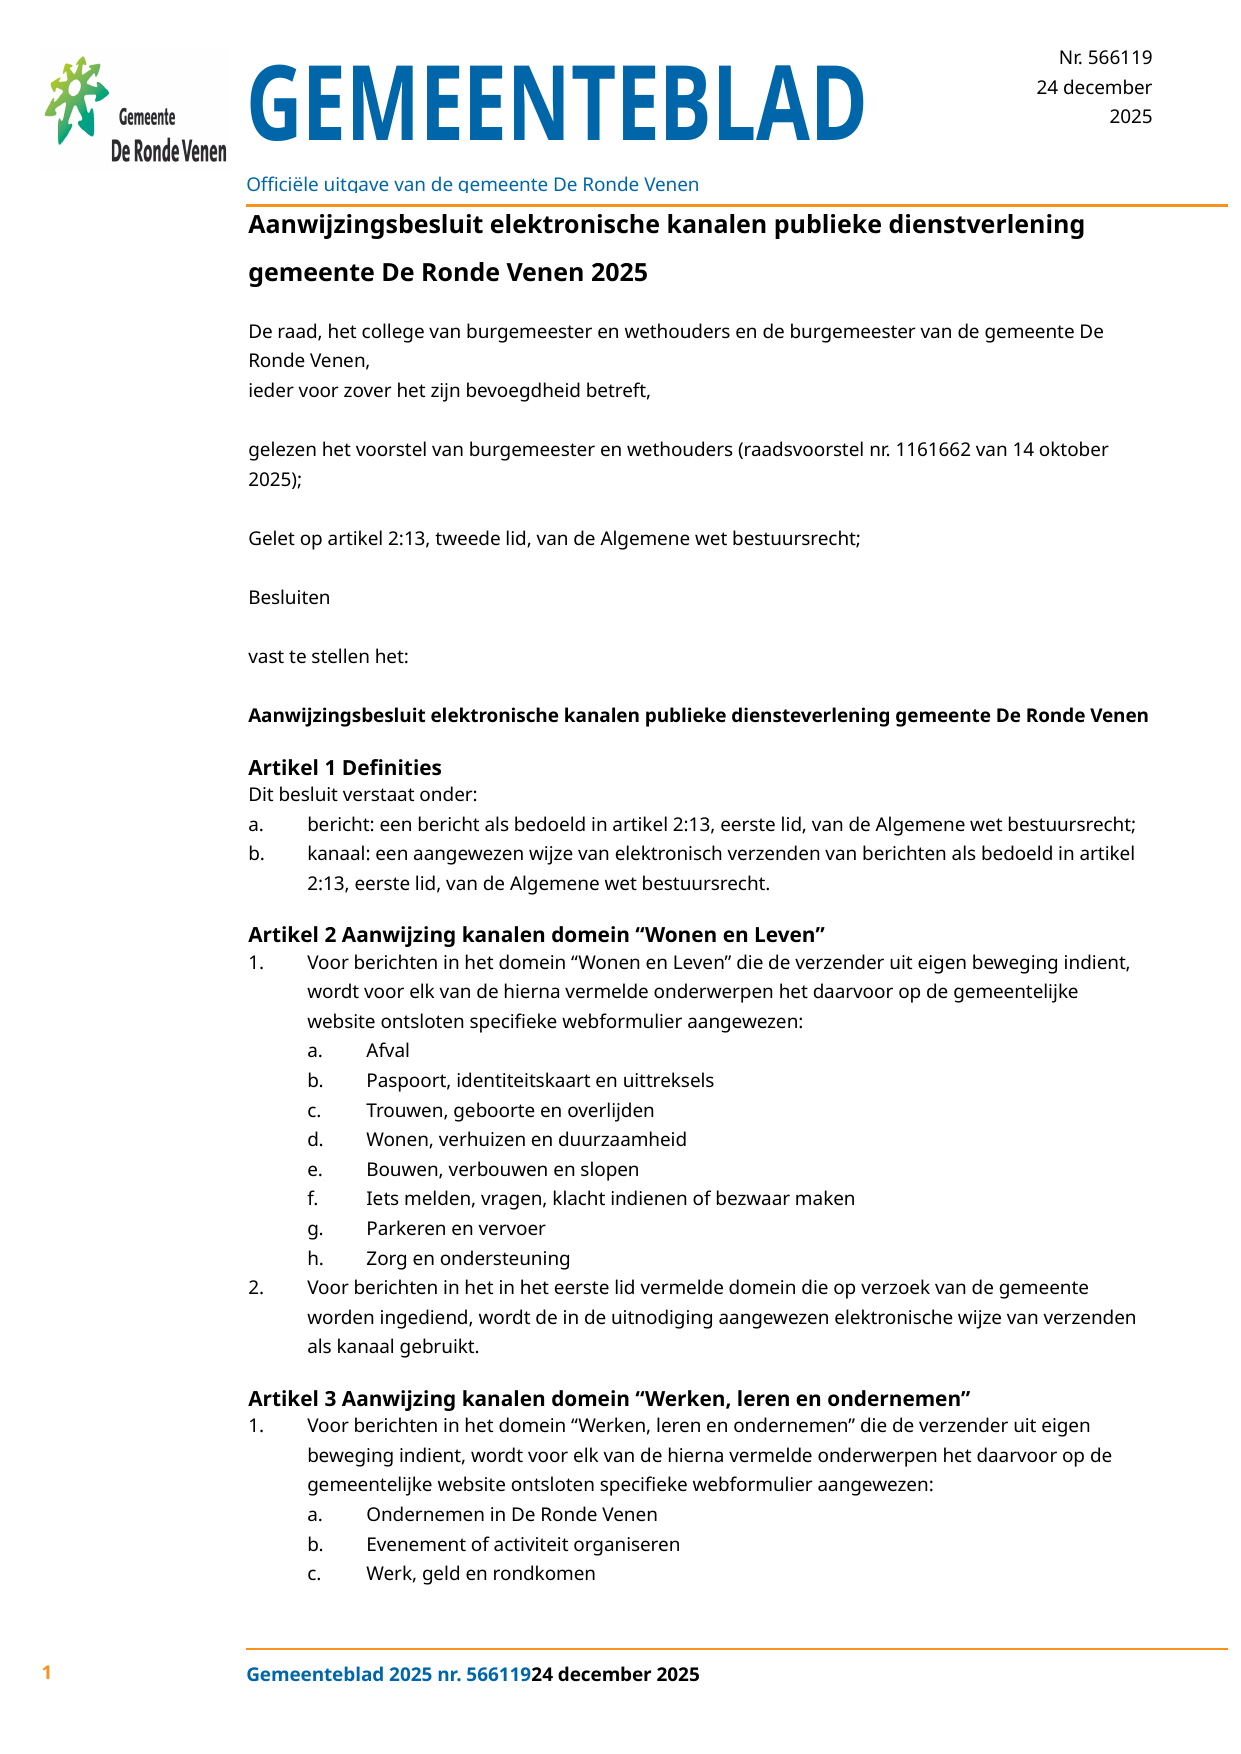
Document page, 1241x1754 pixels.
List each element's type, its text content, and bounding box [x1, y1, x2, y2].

text Artikel 2 Aanwijzing kanalen domein “Wonen en Leven” [248, 921, 1152, 949]
list Ondernemen in De Ronde Venen [307, 1501, 1152, 1527]
text Besluiten [248, 584, 1152, 610]
list Trouwen, geboorte en overlijden [307, 1097, 1152, 1123]
list kanaal: een aangewezen wijze van elektronisch verzenden van berichten als bedoeld in artikel 2:13, eerste lid, van de Algemene wet bestuursrecht. [248, 841, 1152, 896]
list Voor berichten in het domein “Werken, leren en ondernemen” die de verzender uit eigen beweging indient, wordt voor elk van de hierna vermelde onderwerpen het daarvoor op de gemeentelijke website ontsloten specifieke webformulier aangewezen: [248, 1412, 1152, 1497]
list Zorg en ondersteuning [307, 1245, 1152, 1271]
picture [41, 47, 231, 172]
list Bouwen, verbouwen en slopen [307, 1156, 1152, 1182]
list bericht: een bericht als bedoeld in artikel 2:13, eerste lid, van de Algemene wet bestuursrecht; [248, 811, 1152, 837]
list Wonen, verhuizen en duurzaamheid [307, 1126, 1152, 1152]
list Voor berichten in het domein “Wonen en Leven” die de verzender uit eigen beweging indient, wordt voor elk van de hierna vermelde onderwerpen het daarvoor op de gemeentelijke website ontsloten specifieke webformulier aangewezen: [248, 949, 1152, 1034]
text Dit besluit verstaat onder: [248, 781, 1152, 807]
text gelezen het voorstel van burgemeester en wethouders (raadsvoorstel nr. 1161662 van 14 oktober 2025); [248, 436, 1152, 492]
list Iets melden, vragen, klacht indienen of bezwaar maken [307, 1186, 1152, 1211]
list Parkeren en vervoer [307, 1215, 1152, 1241]
text Artikel 1 Definities [248, 753, 1152, 781]
text Gelet op artikel 2:13, tweede lid, van de Algemene wet bestuursrecht; [248, 525, 1152, 551]
list Evenement of activiteit organiseren [307, 1531, 1152, 1556]
text Aanwijzingsbesluit elektronische kanalen publieke dienstverlening gemeente De Ronde Venen 2025 [248, 207, 1152, 288]
text De raad, het college van burgemeester en wethouders en de burgemeester van de gemeente De Ronde Venen, [248, 318, 1152, 373]
text Artikel 3 Aanwijzing kanalen domein “Werken, leren en ondernemen” [248, 1384, 1152, 1412]
text Aanwijzingsbesluit elektronische kanalen publieke diensteverlening gemeente De Ronde Venen [248, 702, 1152, 728]
text ieder voor zover het zijn bevoegdheid betreft, [248, 377, 1152, 403]
list Paspoort, identiteitskaart en uittreksels [307, 1067, 1152, 1093]
text vast te stellen het: [248, 643, 1152, 669]
list Werk, geld en rondkomen [307, 1560, 1152, 1586]
list Voor berichten in het in het eerste lid vermelde domein die op verzoek van de gemeente worden ingediend, wordt de in de uitnodiging aangewezen elektronische wijze van verzenden als kanaal gebruikt. [248, 1274, 1152, 1359]
list Afval [307, 1038, 1152, 1063]
